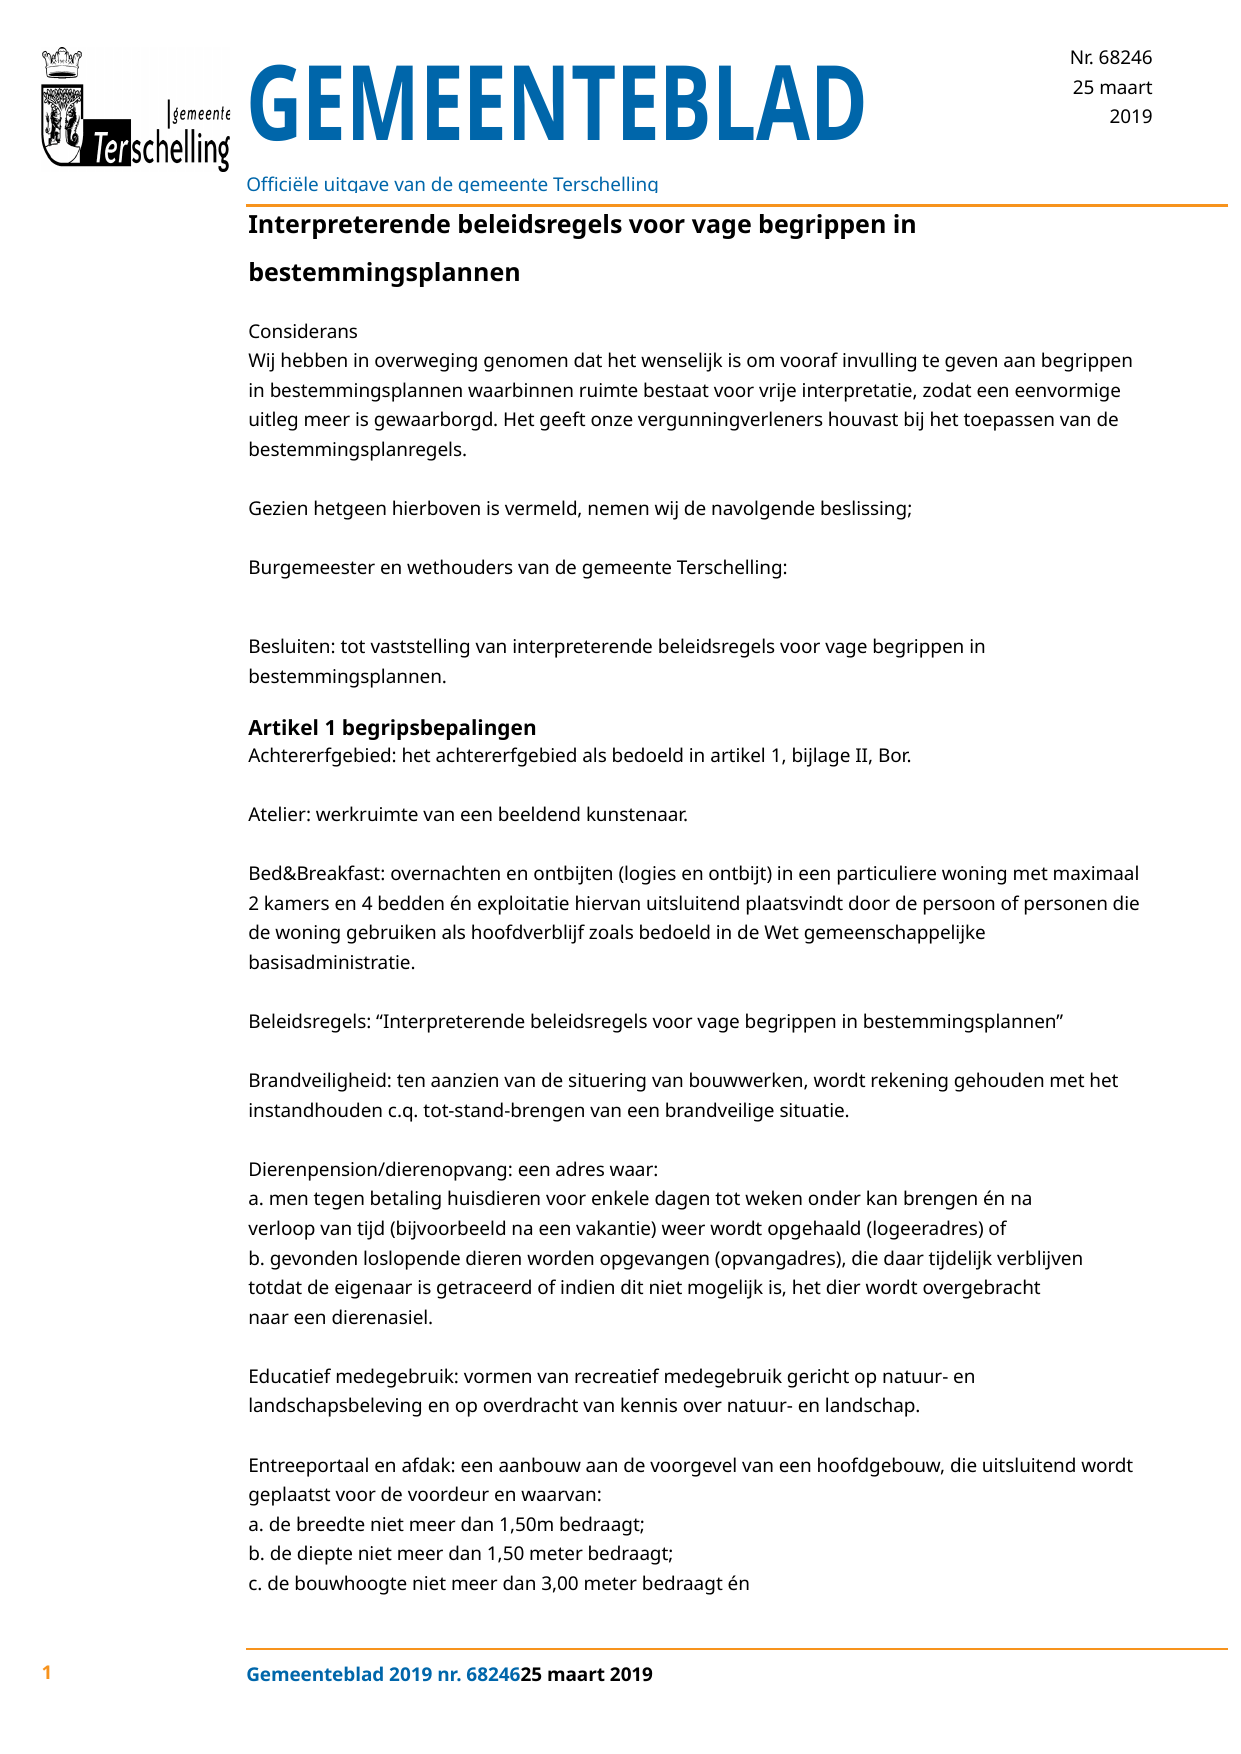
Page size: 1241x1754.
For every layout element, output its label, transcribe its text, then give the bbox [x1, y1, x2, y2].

text Interpreterende beleidsregels voor vage begrippen in bestemmingsplannen [248, 207, 1152, 288]
text Entreeportaal en afdak: een aanbouw aan de voorgevel van een hoofdgebouw, die uitsluitend wordt geplaatst voor de voordeur en waarvan: [248, 1452, 1152, 1507]
text Besluiten: tot vaststelling van interpreterende beleidsregels voor vage begrippen in bestemmingsplannen. [248, 633, 1152, 689]
text Considerans [248, 318, 1152, 344]
text Achtererfgebied: het achtererfgebied als bedoeld in artikel 1, bijlage II, Bor. [248, 742, 1152, 768]
text Beleidsregels: “Interpreterende beleidsregels voor vage begrippen in bestemmingsplannen” [248, 1008, 1152, 1034]
text Brandveiligheid: ten aanzien van de situering van bouwwerken, wordt rekening gehouden met het instandhouden c.q. tot-stand-brengen van een brandveilige situatie. [248, 1067, 1152, 1123]
text Atelier: werkruimte van een beeldend kunstenaar. [248, 801, 1152, 827]
text a. men tegen betaling huisdieren voor enkele dagen tot weken onder kan brengen én na [248, 1186, 1152, 1211]
text Artikel 1 begripsbepalingen [248, 713, 1152, 742]
text Dierenpension/dierenopvang: een adres waar: [248, 1156, 1152, 1182]
text totdat de eigenaar is getraceerd of indien dit niet mogelijk is, het dier wordt overgebracht [248, 1274, 1152, 1300]
text c. de bouwhoogte niet meer dan 3,00 meter bedraagt én [248, 1570, 1152, 1596]
text Educatief medegebruik: vormen van recreatief medegebruik gericht op natuur- en landschapsbeleving en op overdracht van kennis over natuur- en landschap. [248, 1363, 1152, 1418]
text Gezien hetgeen hierboven is vermeld, nemen wij de navolgende beslissing; [248, 495, 1152, 521]
text Bed&Breakfast: overnachten en ontbijten (logies en ontbijt) in een particuliere woning met maximaal 2 kamers en 4 bedden én exploitatie hiervan uitsluitend plaatsvindt door de persoon of personen die de woning gebruiken als hoofdverblijf zoals bedoeld in de Wet gemeenschappelijke basisadministratie. [248, 860, 1152, 975]
text b. de diepte niet meer dan 1,50 meter bedraagt; [248, 1541, 1152, 1566]
text Wij hebben in overweging genomen dat het wenselijk is om vooraf invulling te geven aan begrippen in bestemmingsplannen waarbinnen ruimte bestaat voor vrije interpretatie, zodat een eenvormige uitleg meer is gewaarborgd. Het geeft onze vergunningverleners houvast bij het toepassen van de bestemmingsplanregels. [248, 347, 1152, 462]
text naar een dierenasiel. [248, 1304, 1152, 1330]
text a. de breedte niet meer dan 1,50m bedraagt; [248, 1511, 1152, 1537]
text verloop van tijd (bijvoorbeeld na een vakantie) weer wordt opgehaald (logeeradres) of [248, 1215, 1152, 1241]
text Burgemeester en wethouders van de gemeente Terschelling: [248, 554, 1152, 580]
picture [41, 47, 231, 172]
text b. gevonden loslopende dieren worden opgevangen (opvangadres), die daar tijdelijk verblijven [248, 1245, 1152, 1271]
